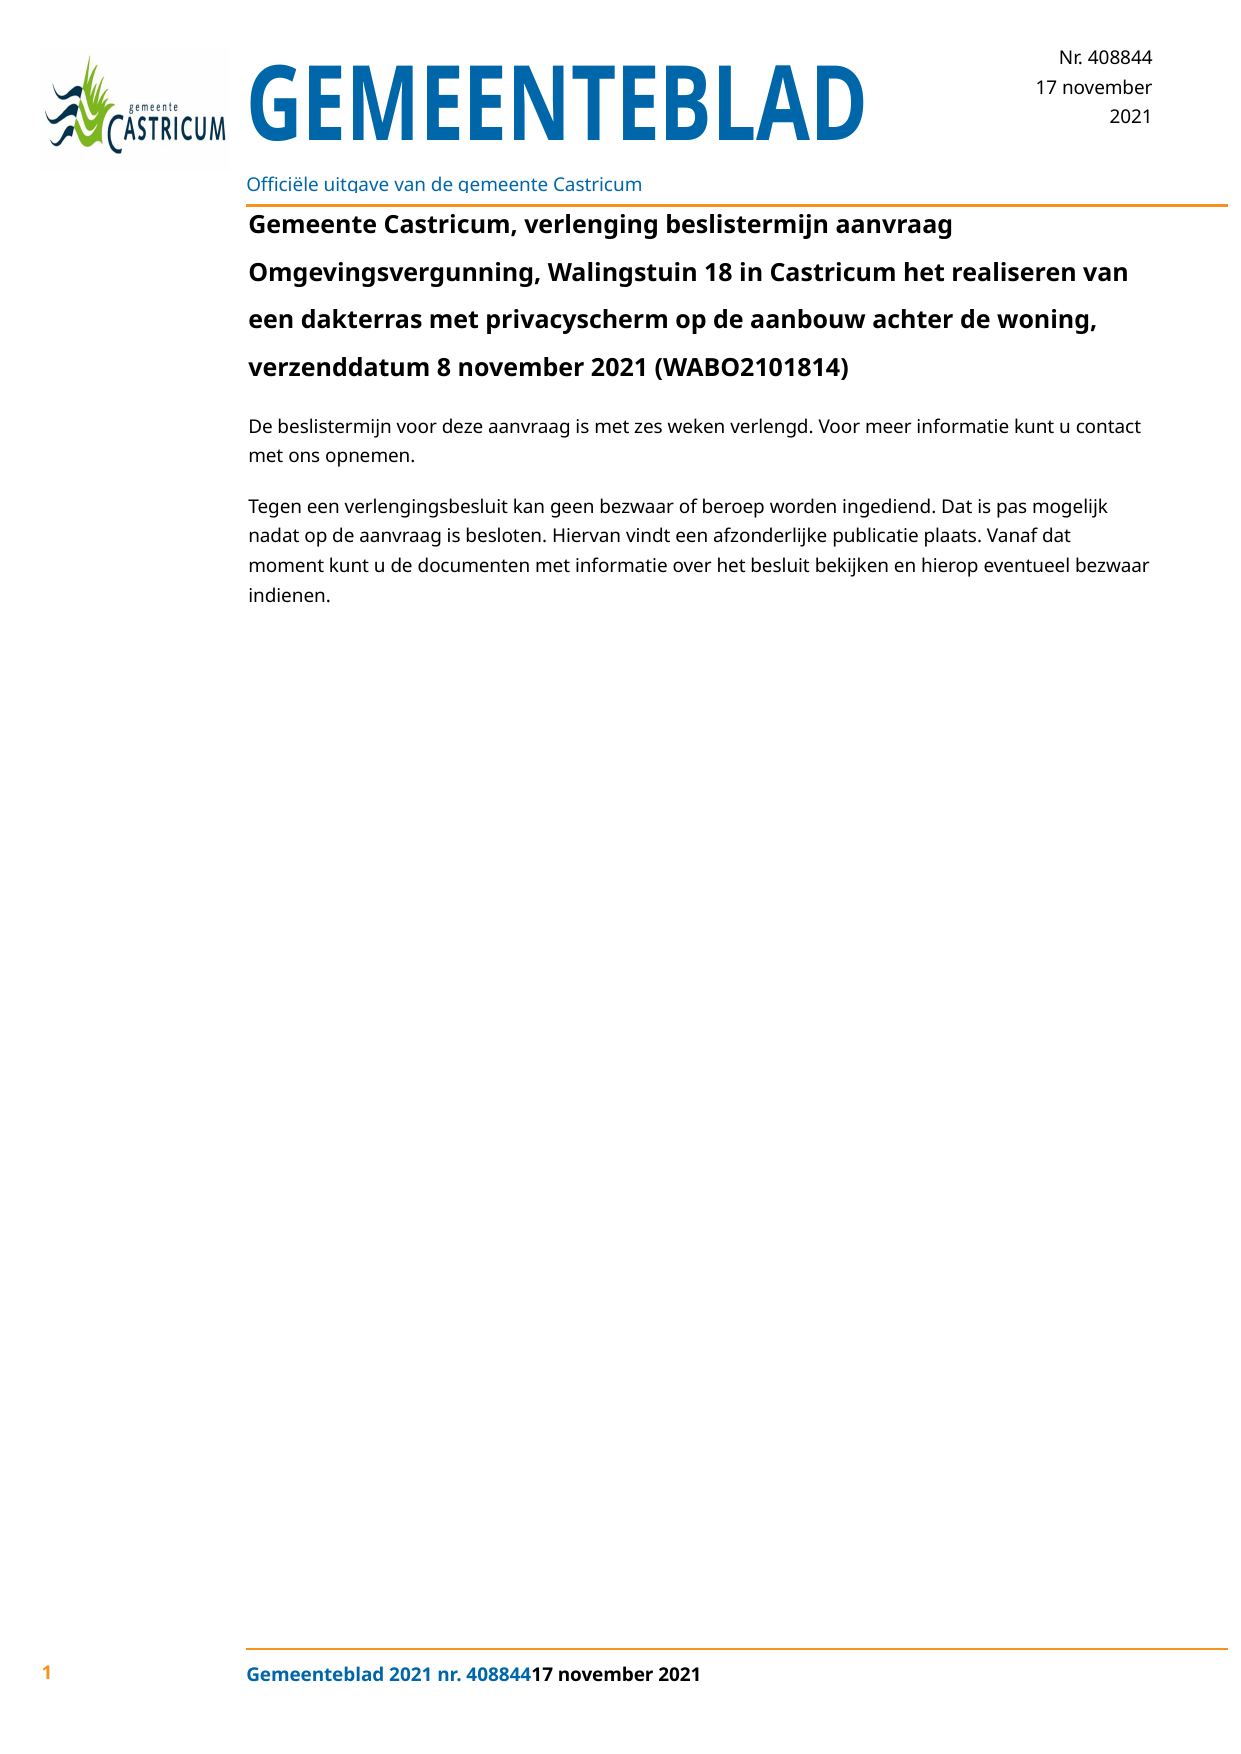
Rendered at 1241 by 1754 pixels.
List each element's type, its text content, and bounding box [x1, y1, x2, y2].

text Tegen een verlengingsbesluit kan geen bezwaar of beroep worden ingediend. Dat is pas mogelijk nadat op de aanvraag is besloten. Hiervan vindt een afzonderlijke publicatie plaats. Vanaf dat moment kunt u de documenten met informatie over het besluit bekijken en hierop eventueel bezwaar indienen. [248, 493, 1152, 608]
picture [41, 47, 231, 172]
text De beslistermijn voor deze aanvraag is met zes weken verlengd. Voor meer informatie kunt u contact met ons opnemen. [248, 413, 1152, 468]
text Gemeente Castricum, verlenging beslistermijn aanvraag Omgevingsvergunning, Walingstuin 18 in Castricum het realiseren van een dakterras met privacyscherm op de aanbouw achter de woning, verzenddatum 8 november 2021 (WABO2101814) [248, 207, 1152, 384]
